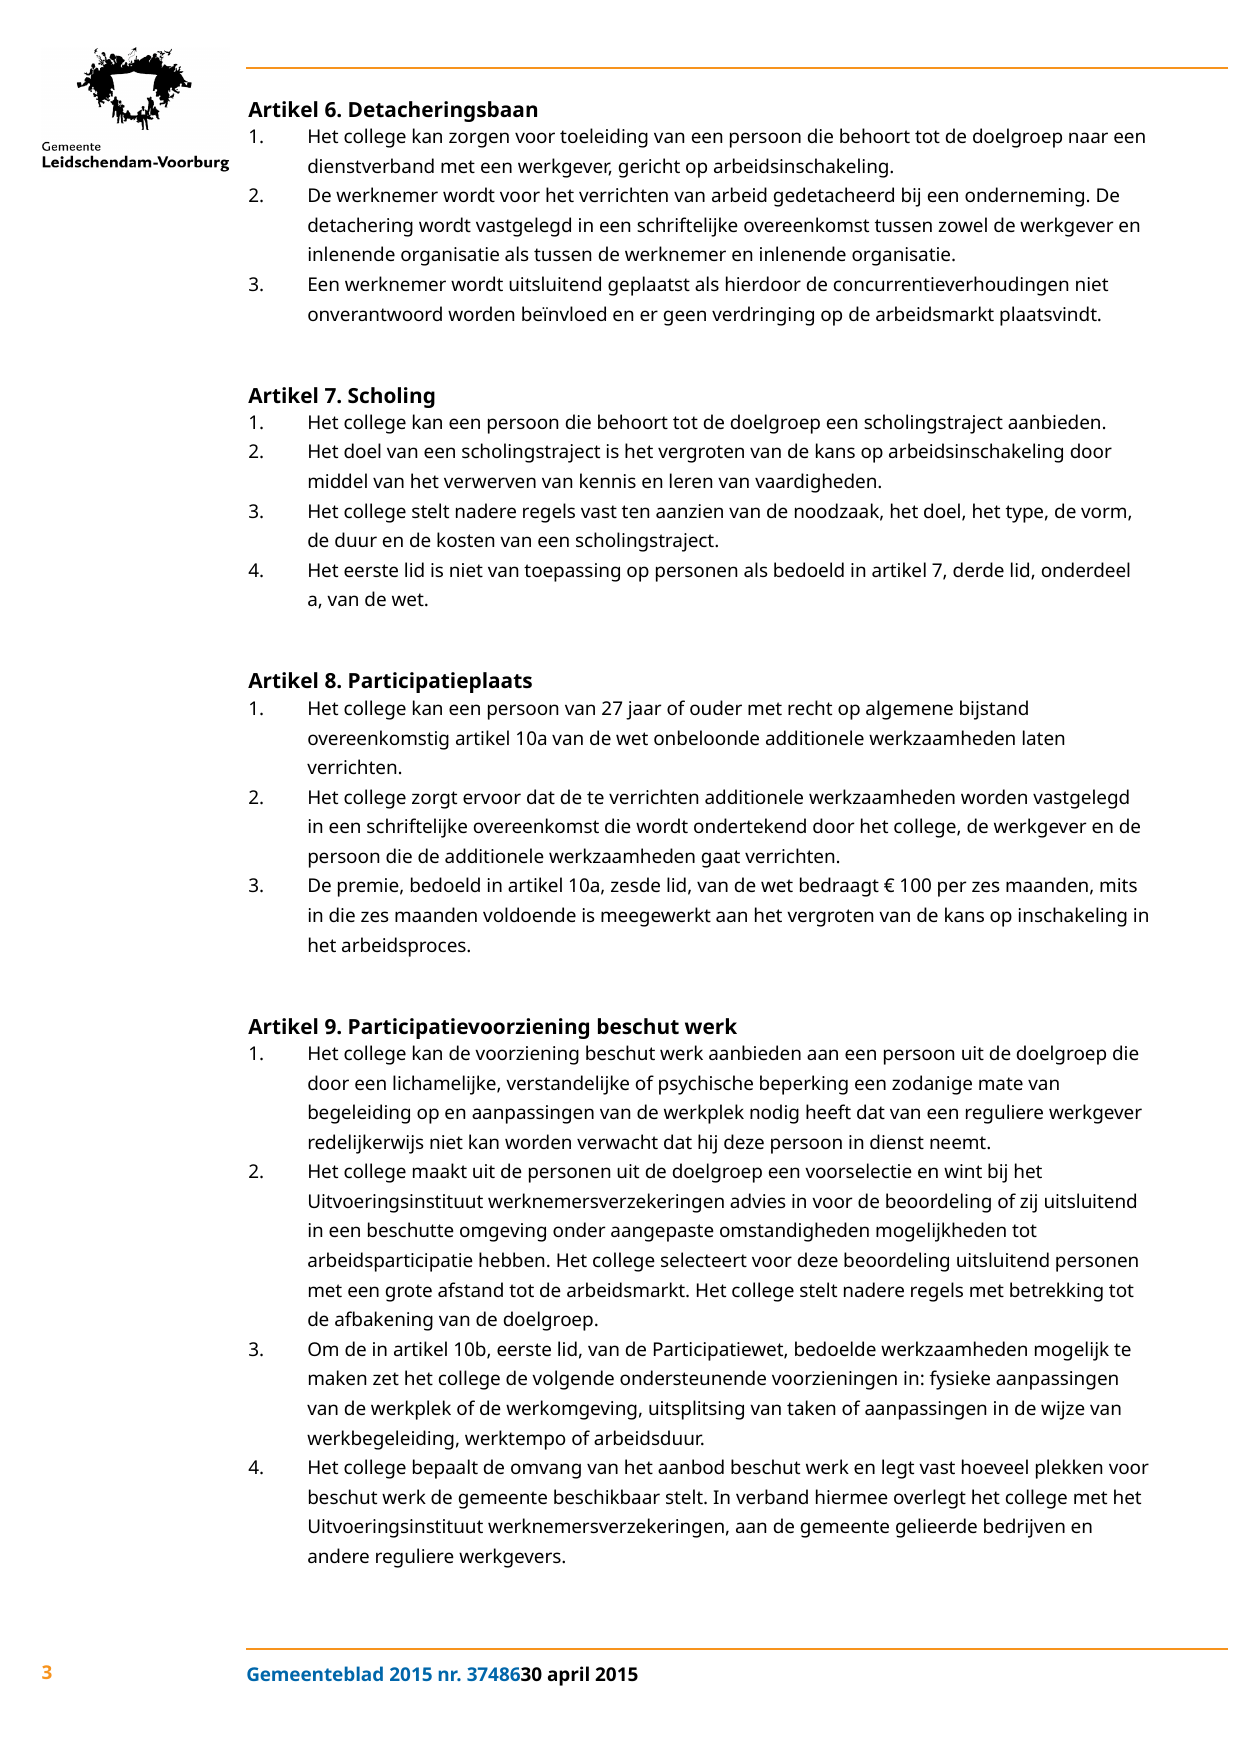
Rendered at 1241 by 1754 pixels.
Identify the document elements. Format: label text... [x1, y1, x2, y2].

text Artikel 8. Participatieplaats [248, 667, 1152, 695]
list Om de in artikel 10b, eerste lid, van de Participatiewet, bedoelde werkzaamheden mogelijk te maken zet het college de volgende ondersteunende voorzieningen in: fysieke aanpassingen van de werkplek of de werkomgeving, uitsplitsing van taken of aanpassingen in de wijze van werkbegeleiding, werktempo of arbeidsduur. [248, 1336, 1152, 1451]
list Het college kan een persoon van 27 jaar of ouder met recht op algemene bijstand overeenkomstig artikel 10a van de wet onbeloonde additionele werkzaamheden laten verrichten. [248, 695, 1152, 780]
list Een werknemer wordt uitsluitend geplaatst als hierdoor de concurrentieverhoudingen niet onverantwoord worden beïnvloed en er geen verdringing op de arbeidsmarkt plaatsvindt. [248, 271, 1152, 326]
list Het college kan een persoon die behoort tot de doelgroep een scholingstraject aanbieden. [248, 409, 1152, 435]
list Het college stelt nadere regels vast ten aanzien van de noodzaak, het doel, het type, de vorm, de duur en de kosten van een scholingstraject. [248, 498, 1152, 553]
list Het college maakt uit de personen uit de doelgroep een voorselectie en wint bij het Uitvoeringsinstituut werknemersverzekeringen advies in voor de beoordeling of zij uitsluitend in een beschutte omgeving onder aangepaste omstandigheden mogelijkheden tot arbeidsparticipatie hebben. Het college selecteert voor deze beoordeling uitsluitend personen met een grote afstand tot de arbeidsmarkt. Het college stelt nadere regels met betrekking tot de afbakening van de doelgroep. [248, 1158, 1152, 1332]
list Het eerste lid is niet van toepassing op personen als bedoeld in artikel 7, derde lid, onderdeel a, van de wet. [248, 557, 1152, 612]
list Het college bepaalt de omvang van het aanbod beschut werk en legt vast hoeveel plekken voor beschut werk de gemeente beschikbaar stelt. In verband hiermee overlegt het college met het Uitvoeringsinstituut werknemersverzekeringen, aan de gemeente gelieerde bedrijven en andere reguliere werkgevers. [248, 1454, 1152, 1569]
text Artikel 7. Scholing [248, 381, 1152, 409]
list Het college kan zorgen voor toeleiding van een persoon die behoort tot de doelgroep naar een dienstverband met een werkgever, gericht op arbeidsinschakeling. [248, 123, 1152, 178]
text Artikel 6. Detacheringsbaan [248, 95, 1152, 123]
list Het doel van een scholingstraject is het vergroten van de kans op arbeidsinschakeling door middel van het verwerven van kennis en leren van vaardigheden. [248, 439, 1152, 494]
text Artikel 9. Participatievoorziening beschut werk [248, 1012, 1152, 1040]
list Het college zorgt ervoor dat de te verrichten additionele werkzaamheden worden vastgelegd in een schriftelijke overeenkomst die wordt ondertekend door het college, de werkgever en de persoon die de additionele werkzaamheden gaat verrichten. [248, 784, 1152, 869]
list De werknemer wordt voor het verrichten van arbeid gedetacheerd bij een onderneming. De detachering wordt vastgelegd in een schriftelijke overeenkomst tussen zowel de werkgever en inlenende organisatie als tussen de werknemer en inlenende organisatie. [248, 182, 1152, 267]
list De premie, bedoeld in artikel 10a, zesde lid, van de wet bedraagt € 100 per zes maanden, mits in die zes maanden voldoende is meegewerkt aan het vergroten van de kans op inschakeling in het arbeidsproces. [248, 873, 1152, 957]
picture [41, 47, 231, 172]
list Het college kan de voorziening beschut werk aanbieden aan een persoon uit de doelgroep die door een lichamelijke, verstandelijke of psychische beperking een zodanige mate van begeleiding op en aanpassingen van de werkplek nodig heeft dat van een reguliere werkgever redelijkerwijs niet kan worden verwacht dat hij deze persoon in dienst neemt. [248, 1040, 1152, 1155]
